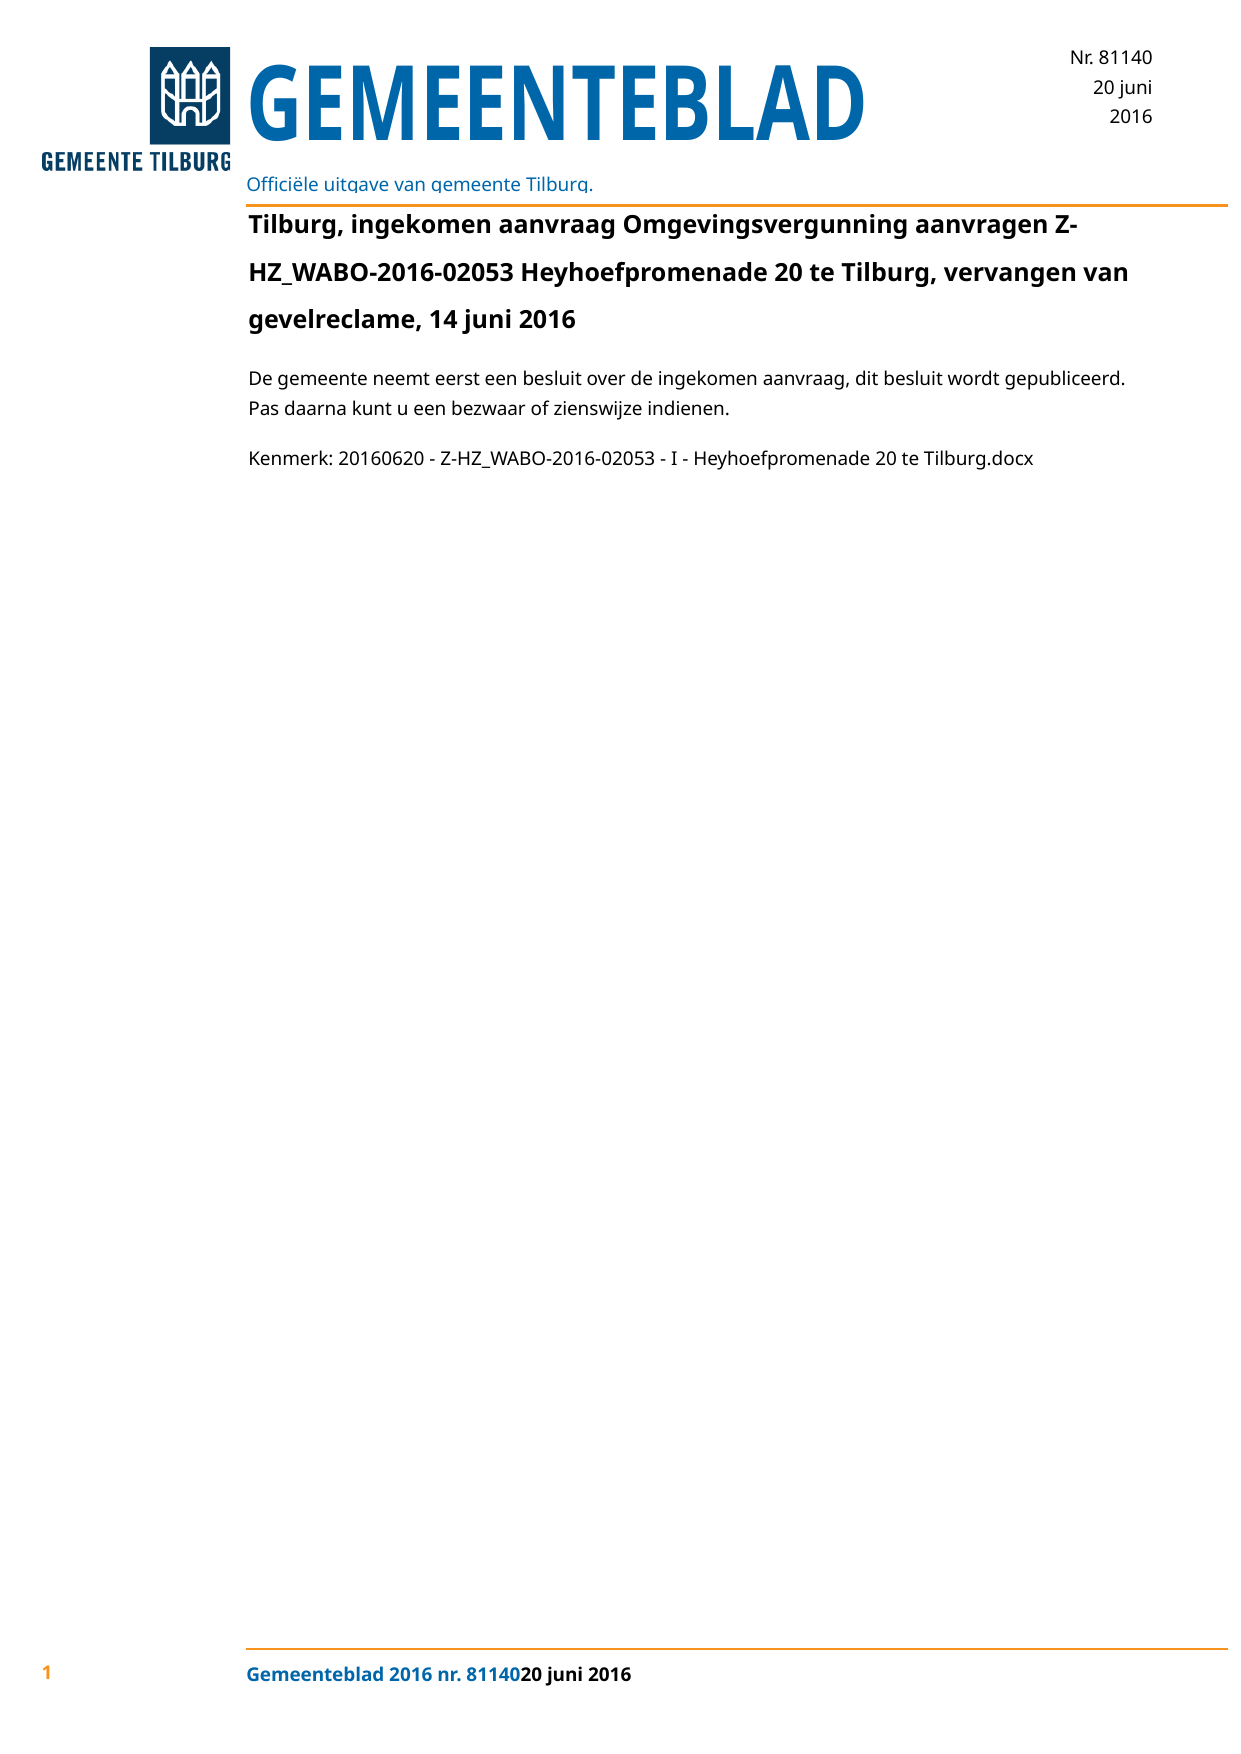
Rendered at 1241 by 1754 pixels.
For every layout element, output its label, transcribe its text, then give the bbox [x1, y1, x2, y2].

text Tilburg, ingekomen aanvraag Omgevingsvergunning aanvragen Z-HZ_WABO-2016-02053 Heyhoefpromenade 20 te Tilburg, vervangen van gevelreclame, 14 juni 2016 [248, 207, 1152, 336]
text Kenmerk: 20160620 - Z-HZ_WABO-2016-02053 - I - Heyhoefpromenade 20 te Tilburg.docx [248, 446, 1152, 471]
picture [41, 47, 231, 172]
text De gemeente neemt eerst een besluit over de ingekomen aanvraag, dit besluit wordt gepubliceerd. Pas daarna kunt u een bezwaar of zienswijze indienen. [248, 366, 1152, 421]
